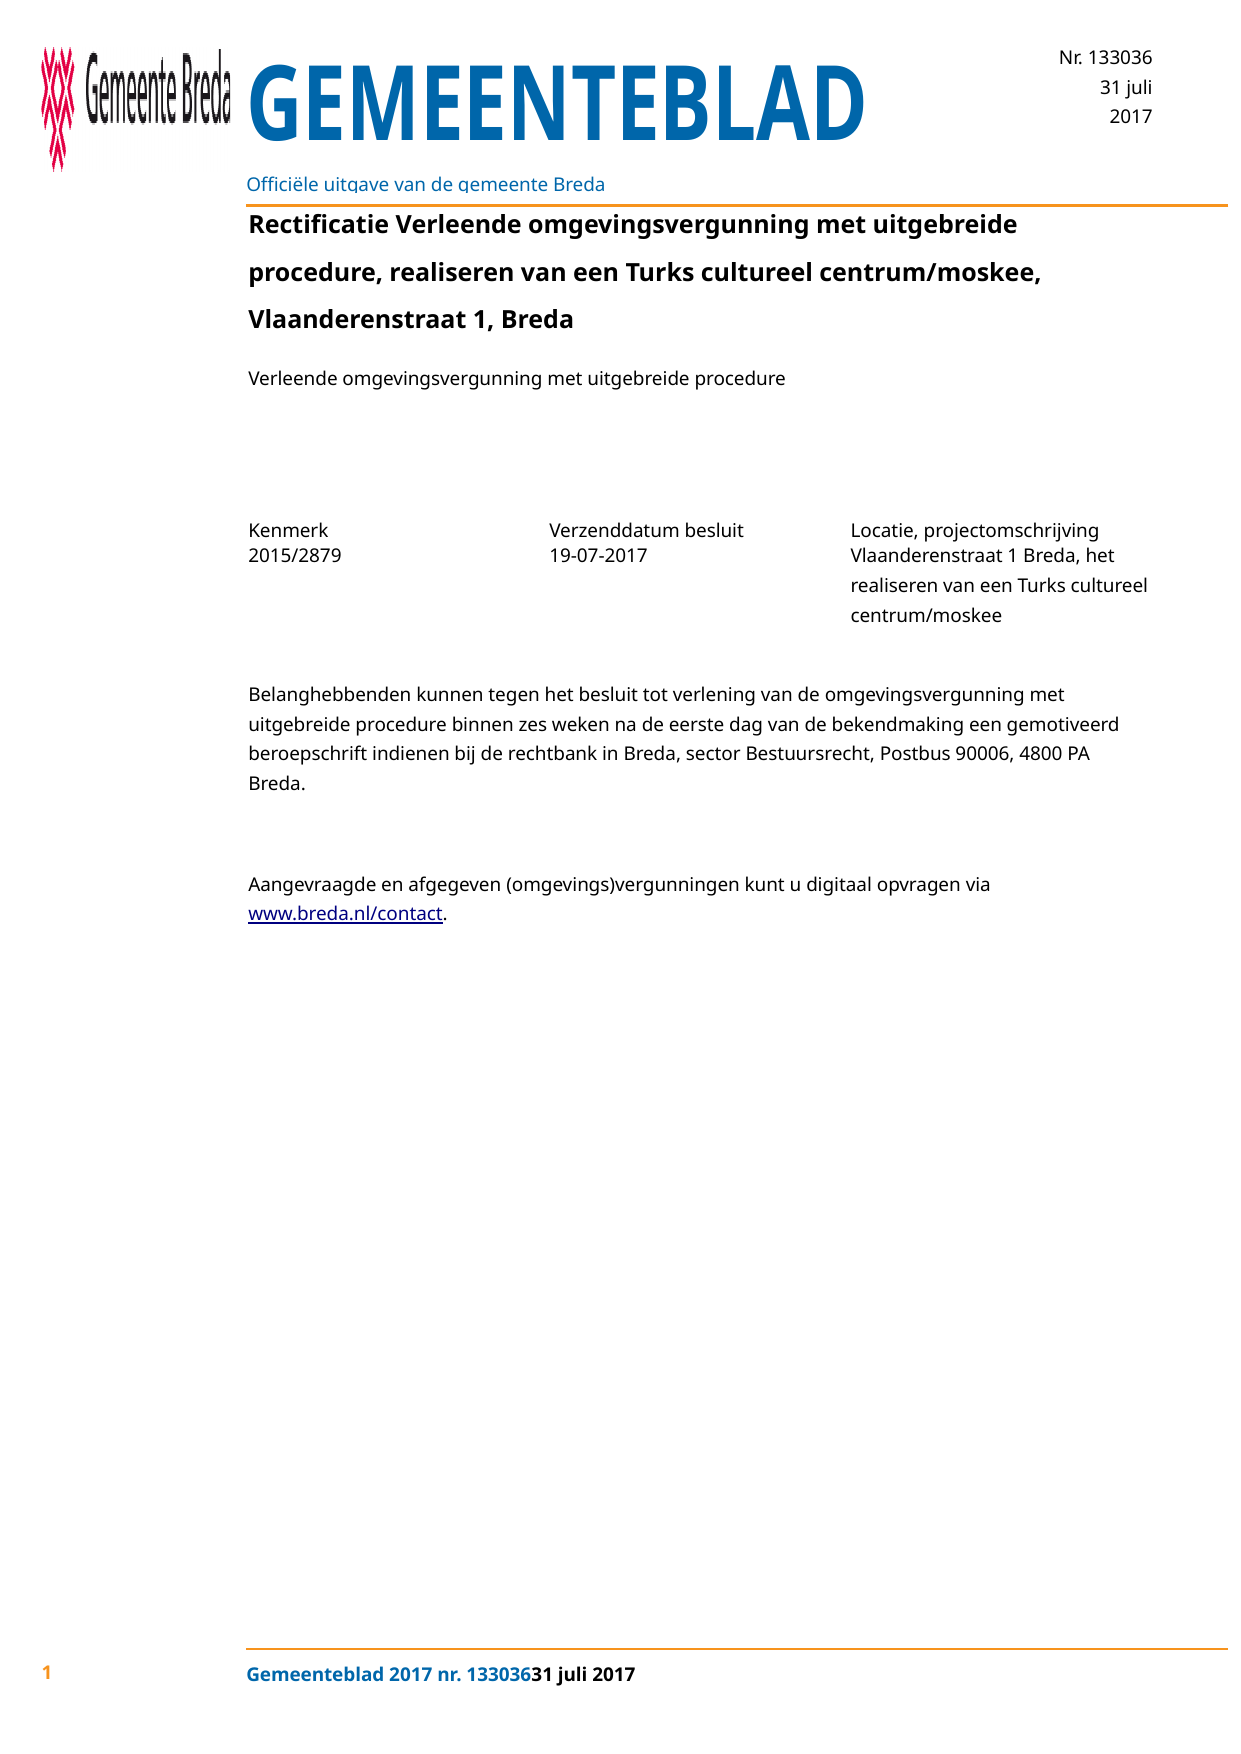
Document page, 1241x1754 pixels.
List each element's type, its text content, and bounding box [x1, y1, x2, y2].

table_header Locatie, projectomschrijving [850, 517, 1152, 543]
picture [41, 47, 231, 172]
table_cell 19-07-2017 [549, 543, 850, 627]
text Rectificatie Verleende omgevingsvergunning met uitgebreide procedure, realiseren van een Turks cultureel centrum/moskee, Vlaanderenstraat 1, Breda [248, 207, 1152, 336]
text Belanghebbenden kunnen tegen het besluit tot verlening van de omgevingsvergunning met uitgebreide procedure binnen zes weken na de eerste dag van de bekendmaking een gemotiveerd beroepschrift indienen bij de rechtbank in Breda, sector Bestuursrecht, Postbus 90006, 4800 PA Breda. [248, 681, 1152, 796]
table_header Verzenddatum besluit [549, 517, 850, 543]
text Verleende omgevingsvergunning met uitgebreide procedure [248, 366, 1152, 391]
table_cell 2015/2879 [248, 543, 549, 627]
text Aangevraagde en afgegeven (omgevings)vergunningen kunt u digitaal opvragen via www.breda.nl/contact. [248, 871, 1152, 926]
table_header Kenmerk [248, 517, 549, 543]
table_cell Vlaanderenstraat 1 Breda, het realiseren van een Turks cultureel centrum/moskee [850, 543, 1152, 627]
